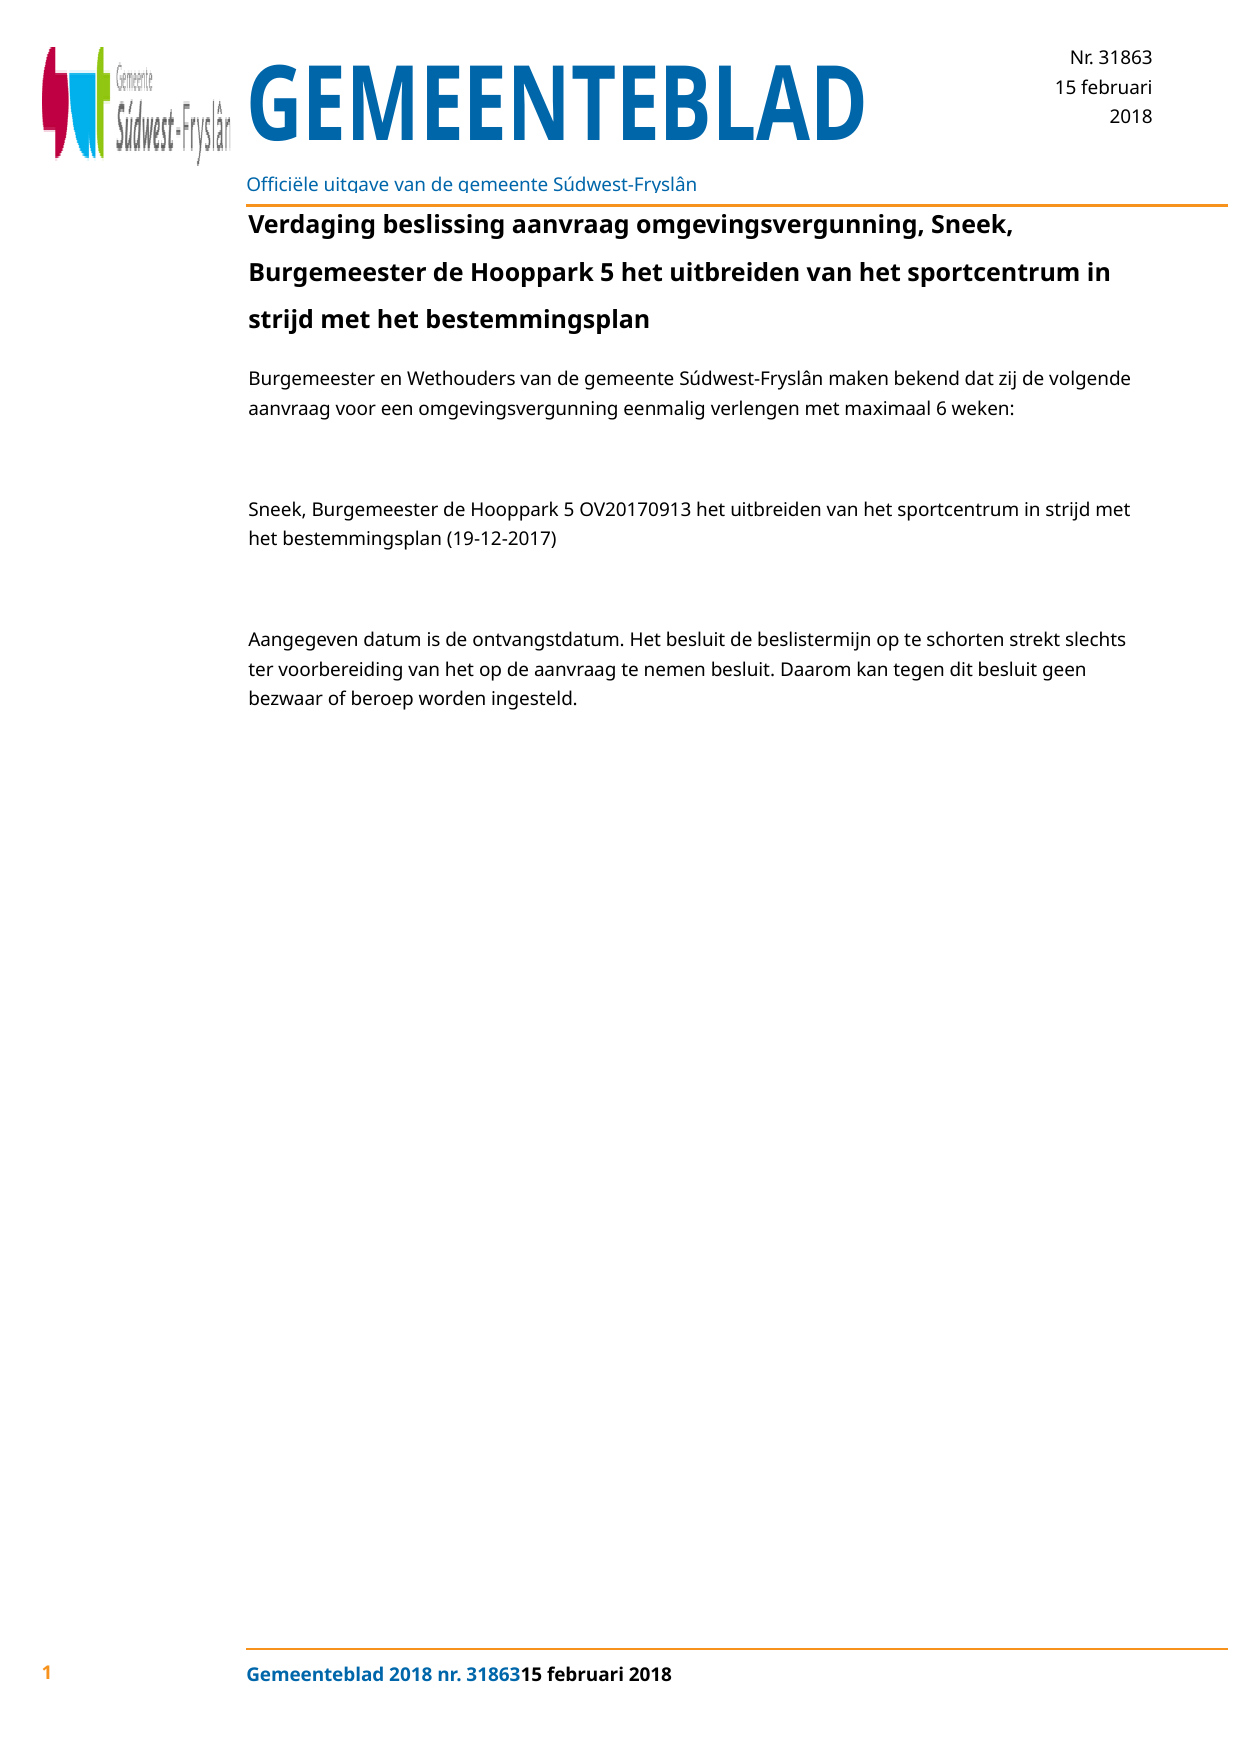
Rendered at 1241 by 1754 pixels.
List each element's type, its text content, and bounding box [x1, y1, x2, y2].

text Sneek, Burgemeester de Hooppark 5 OV20170913 het uitbreiden van het sportcentrum in strijd met het bestemmingsplan (19-12-2017) [248, 496, 1152, 551]
text Aangegeven datum is de ontvangstdatum. Het besluit de beslistermijn op te schorten strekt slechts ter voorbereiding van het op de aanvraag te nemen besluit. Daarom kan tegen dit besluit geen bezwaar of beroep worden ingesteld. [248, 626, 1152, 711]
picture [41, 47, 231, 172]
text Verdaging beslissing aanvraag omgevingsvergunning, Sneek, Burgemeester de Hooppark 5 het uitbreiden van het sportcentrum in strijd met het bestemmingsplan [248, 207, 1152, 336]
text Burgemeester en Wethouders van de gemeente Súdwest-Fryslân maken bekend dat zij de volgende aanvraag voor een omgevingsvergunning eenmalig verlengen met maximaal 6 weken: [248, 366, 1152, 421]
